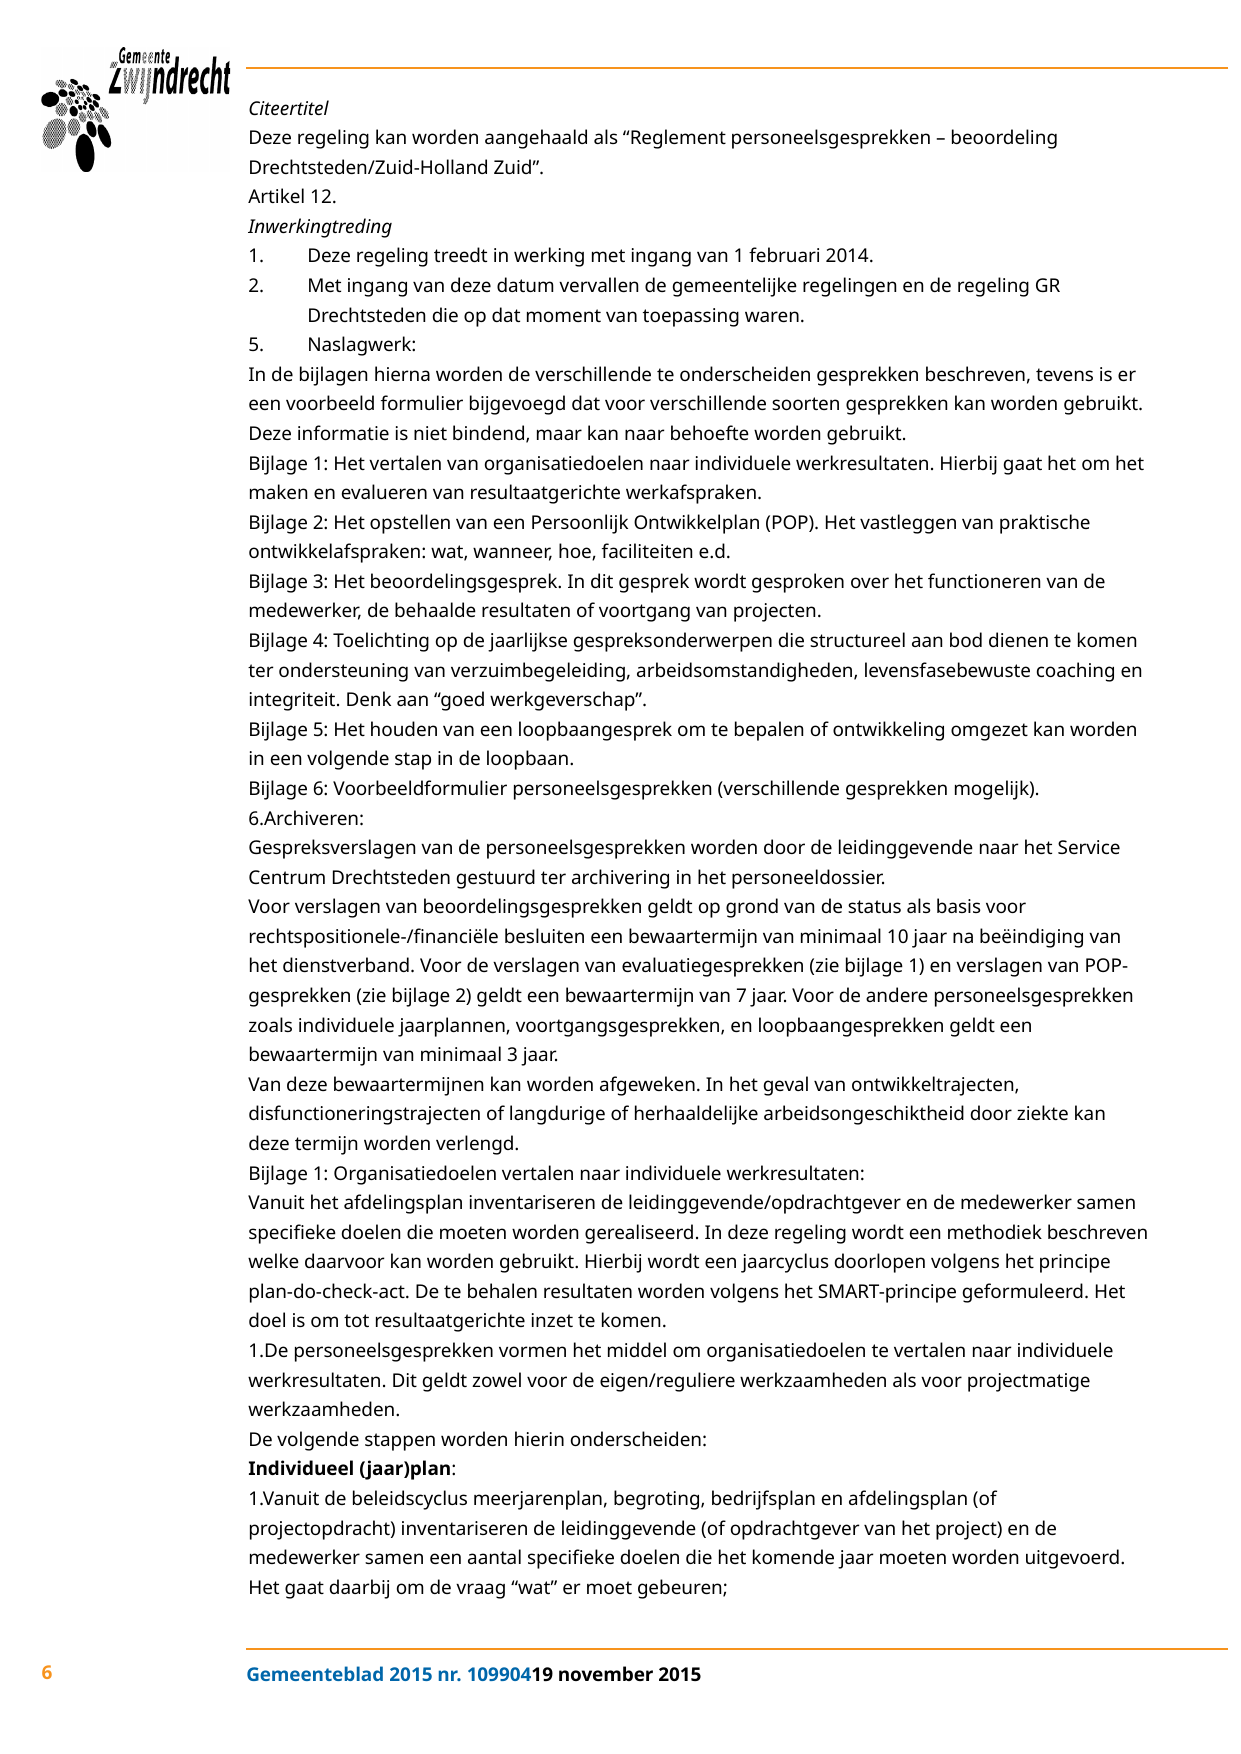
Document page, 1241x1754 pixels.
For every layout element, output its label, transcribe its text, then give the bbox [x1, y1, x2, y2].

text Bijlage 2: Het opstellen van een Persoonlijk Ontwikkelplan (POP). Het vastleggen van praktische ontwikkelafspraken: wat, wanneer, hoe, faciliteiten e.d. [248, 509, 1152, 564]
text disfunctioneringstrajecten of langdurige of herhaaldelijke arbeidsongeschiktheid door ziekte kan deze termijn worden verlengd. [248, 1101, 1152, 1156]
text Bijlage 5: Het houden van een loopbaangesprek om te bepalen of ontwikkeling omgezet kan worden in een volgende stap in de loopbaan. [248, 716, 1152, 771]
text Bijlage 3: Het beoordelingsgesprek. In dit gesprek wordt gesproken over het functioneren van de medewerker, de behaalde resultaten of voortgang van projecten. [248, 568, 1152, 623]
list Deze regeling treedt in werking met ingang van 1 februari 2014. [248, 243, 1152, 268]
text Bijlage 1: Het vertalen van organisatiedoelen naar individuele werkresultaten. Hierbij gaat het om het maken en evalueren van resultaatgerichte werkafspraken. [248, 450, 1152, 505]
text Inwerkingtreding [248, 213, 1152, 239]
text Van deze bewaartermijnen kan worden afgeweken. In het geval van ontwikkeltrajecten, [248, 1071, 1152, 1097]
text Deze regeling kan worden aangehaald als “Reglement personeelsgesprekken – beoordeling Drechtsteden/Zuid-Holland Zuid”. [248, 124, 1152, 180]
text 1.De personeelsgesprekken vormen het middel om organisatiedoelen te vertalen naar individuele werkresultaten. Dit geldt zowel voor de eigen/reguliere werkzaamheden als voor projectmatige werkzaamheden. [248, 1337, 1152, 1422]
text Individueel (jaar)plan: [248, 1456, 1152, 1481]
picture [41, 47, 231, 172]
text 1.Vanuit de beleidscyclus meerjarenplan, begroting, bedrijfsplan en afdelingsplan (of [248, 1485, 1152, 1511]
text projectopdracht) inventariseren de leidinggevende (of opdrachtgever van het project) en de medewerker samen een aantal specifieke doelen die het komende jaar moeten worden uitgevoerd. Het gaat daarbij om de vraag “wat” er moet gebeuren; [248, 1515, 1152, 1600]
text Bijlage 6: Voorbeeldformulier personeelsgesprekken (verschillende gesprekken mogelijk). [248, 775, 1152, 801]
text rechtspositionele-/financiële besluiten een bewaartermijn van minimaal 10 jaar na beëindiging van het dienstverband. Voor de verslagen van evaluatiegesprekken (zie bijlage 1) en verslagen van POP-gesprekken (zie bijlage 2) geldt een bewaartermijn van 7 jaar. Voor de andere personeelsgesprekken zoals individuele jaarplannen, voortgangsgesprekken, en loopbaangesprekken geldt een bewaartermijn van minimaal 3 jaar. [248, 923, 1152, 1067]
text Bijlage 4: Toelichting op de jaarlijkse gespreksonderwerpen die structureel aan bod dienen te komen ter ondersteuning van verzuimbegeleiding, arbeidsomstandigheden, levensfasebewuste coaching en integriteit. Denk aan “goed werkgeverschap”. [248, 627, 1152, 712]
text In de bijlagen hierna worden de verschillende te onderscheiden gesprekken beschreven, tevens is er een voorbeeld formulier bijgevoegd dat voor verschillende soorten gesprekken kan worden gebruikt. Deze informatie is niet bindend, maar kan naar behoefte worden gebruikt. [248, 361, 1152, 446]
text De volgende stappen worden hierin onderscheiden: [248, 1426, 1152, 1452]
list Naslagwerk: [248, 331, 1152, 357]
text Bijlage 1: Organisatiedoelen vertalen naar individuele werkresultaten: [248, 1160, 1152, 1186]
list Met ingang van deze datum vervallen de gemeentelijke regelingen en de regeling GR Drechtsteden die op dat moment van toepassing waren. [248, 272, 1152, 328]
text Vanuit het afdelingsplan inventariseren de leidinggevende/opdrachtgever en de medewerker samen specifieke doelen die moeten worden gerealiseerd. In deze regeling wordt een methodiek beschreven welke daarvoor kan worden gebruikt. Hierbij wordt een jaarcyclus doorlopen volgens het principe plan-do-check-act. De te behalen resultaten worden volgens het SMART-principe geformuleerd. Het doel is om tot resultaatgerichte inzet te komen. [248, 1189, 1152, 1333]
text 6.Archiveren: [248, 805, 1152, 831]
text Voor verslagen van beoordelingsgesprekken geldt op grond van de status als basis voor [248, 893, 1152, 919]
text Citeertitel [248, 95, 1152, 121]
text Artikel 12. [248, 183, 1152, 209]
text Gespreksverslagen van de personeelsgesprekken worden door de leidinggevende naar het Service Centrum Drechtsteden gestuurd ter archivering in het personeeldossier. [248, 834, 1152, 890]
